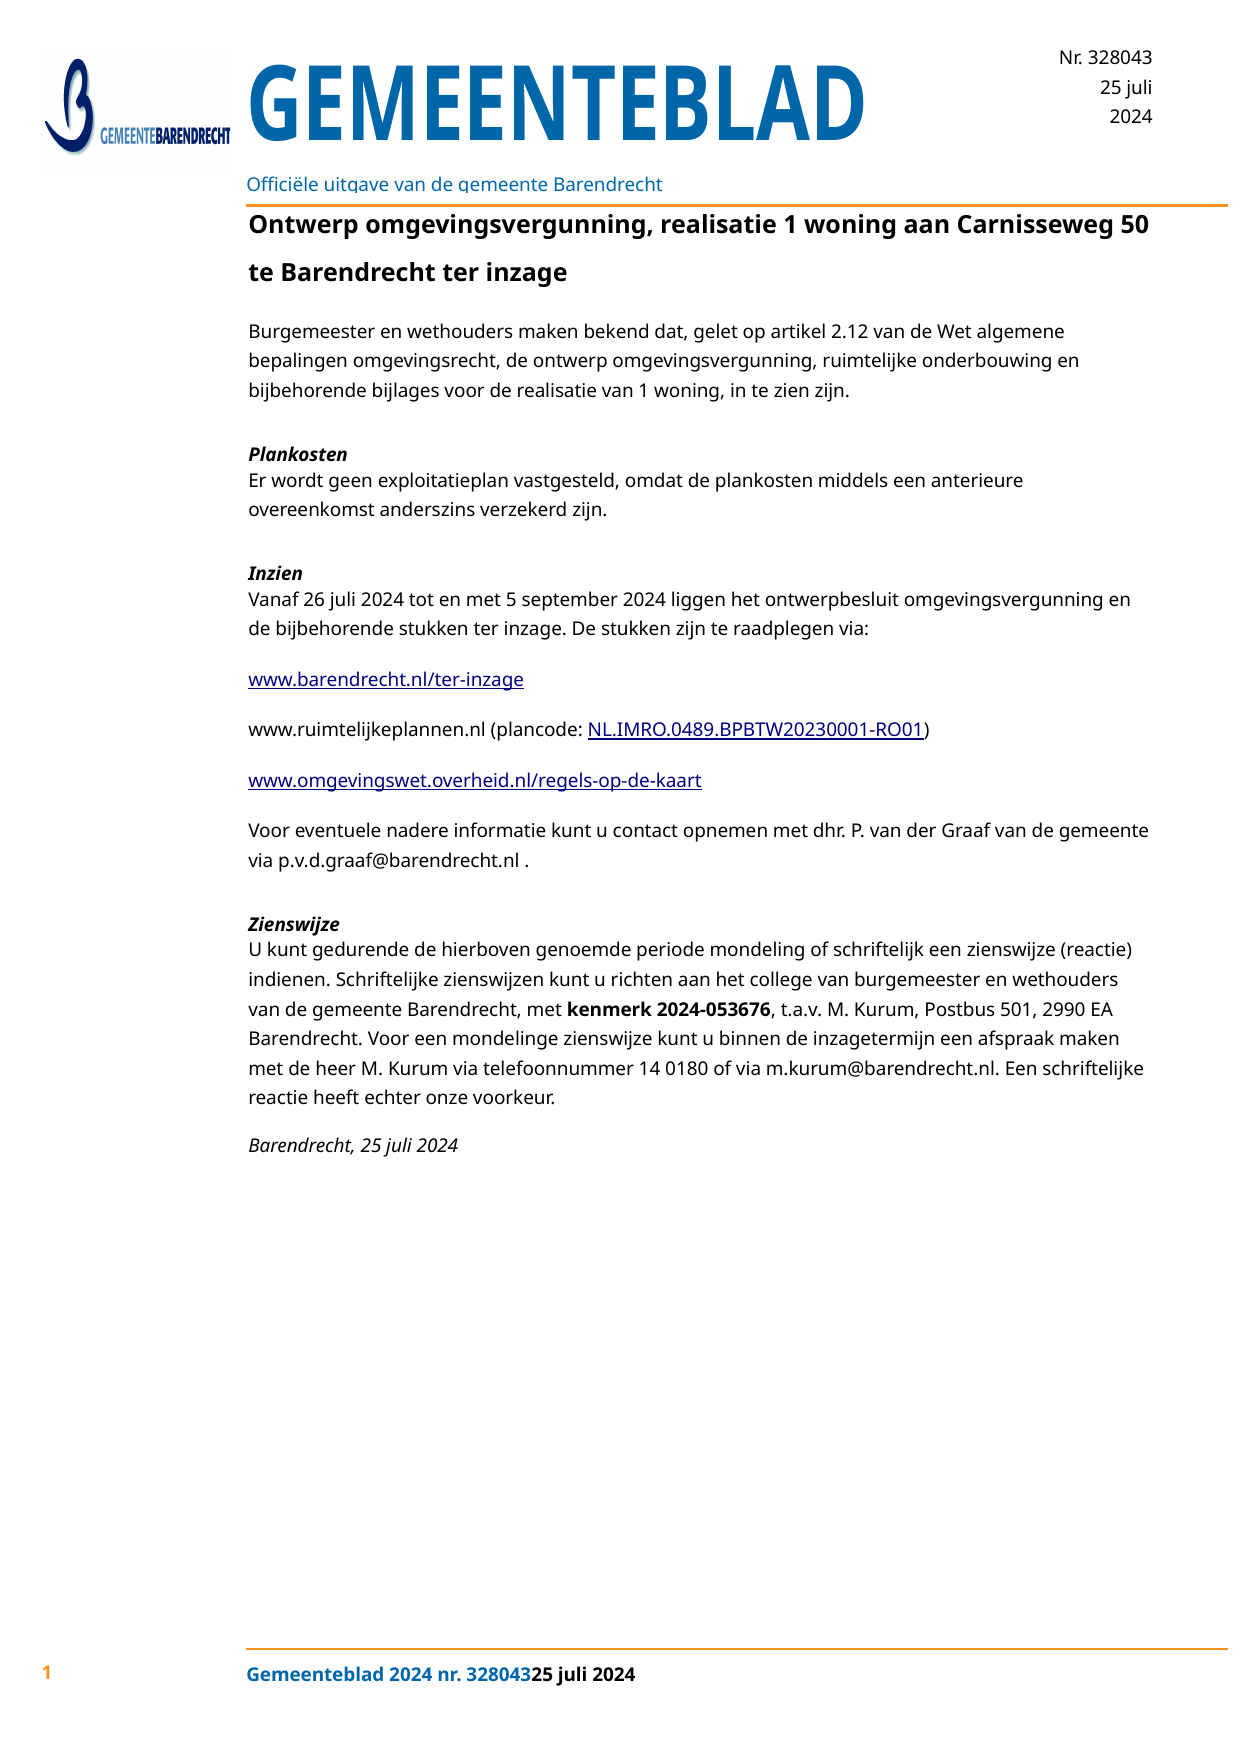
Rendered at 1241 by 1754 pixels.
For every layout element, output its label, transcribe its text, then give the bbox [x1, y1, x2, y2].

text Vanaf 26 juli 2024 tot en met 5 september 2024 liggen het ontwerpbesluit omgevingsvergunning en de bijbehorende stukken ter inzage. De stukken zijn te raadplegen via: [248, 586, 1152, 641]
text Plankosten [248, 441, 1152, 467]
text Voor eventuele nadere informatie kunt u contact opnemen met dhr. P. van der Graaf van de gemeente via p.v.d.graaf@barendrecht.nl . [248, 817, 1152, 873]
text Inzien [248, 560, 1152, 586]
picture [41, 47, 231, 172]
text U kunt gedurende de hierboven genoemde periode mondeling of schriftelijk een zienswijze (reactie) indienen. Schriftelijke zienswijzen kunt u richten aan het college van burgemeester en wethouders van de gemeente Barendrecht, met kenmerk 2024-053676, t.a.v. M. Kurum, Postbus 501, 2990 EA Barendrecht. Voor een mondelinge zienswijze kunt u binnen de inzagetermijn een afspraak maken met de heer M. Kurum via telefoonnummer 14 0180 of via m.kurum@barendrecht.nl. Een schriftelijke reactie heeft echter onze voorkeur. [248, 937, 1152, 1110]
text Zienswijze [248, 911, 1152, 937]
text Barendrecht, 25 juli 2024 [248, 1132, 1152, 1158]
text Burgemeester en wethouders maken bekend dat, gelet op artikel 2.12 van de Wet algemene bepalingen omgevingsrecht, de ontwerp omgevingsvergunning, ruimtelijke onderbouwing en bijbehorende bijlages voor de realisatie van 1 woning, in te zien zijn. [248, 318, 1152, 403]
text www.ruimtelijkeplannen.nl (plancode: NL.IMRO.0489.BPBTW20230001-RO01) [248, 716, 1152, 742]
text www.barendrecht.nl/ter-inzage [248, 666, 1152, 692]
text Ontwerp omgevingsvergunning, realisatie 1 woning aan Carnisseweg 50 te Barendrecht ter inzage [248, 207, 1152, 288]
text Er wordt geen exploitatieplan vastgesteld, omdat de plankosten middels een anterieure overeenkomst anderszins verzekerd zijn. [248, 467, 1152, 522]
text www.omgevingswet.overheid.nl/regels-op-de-kaart [248, 767, 1152, 793]
